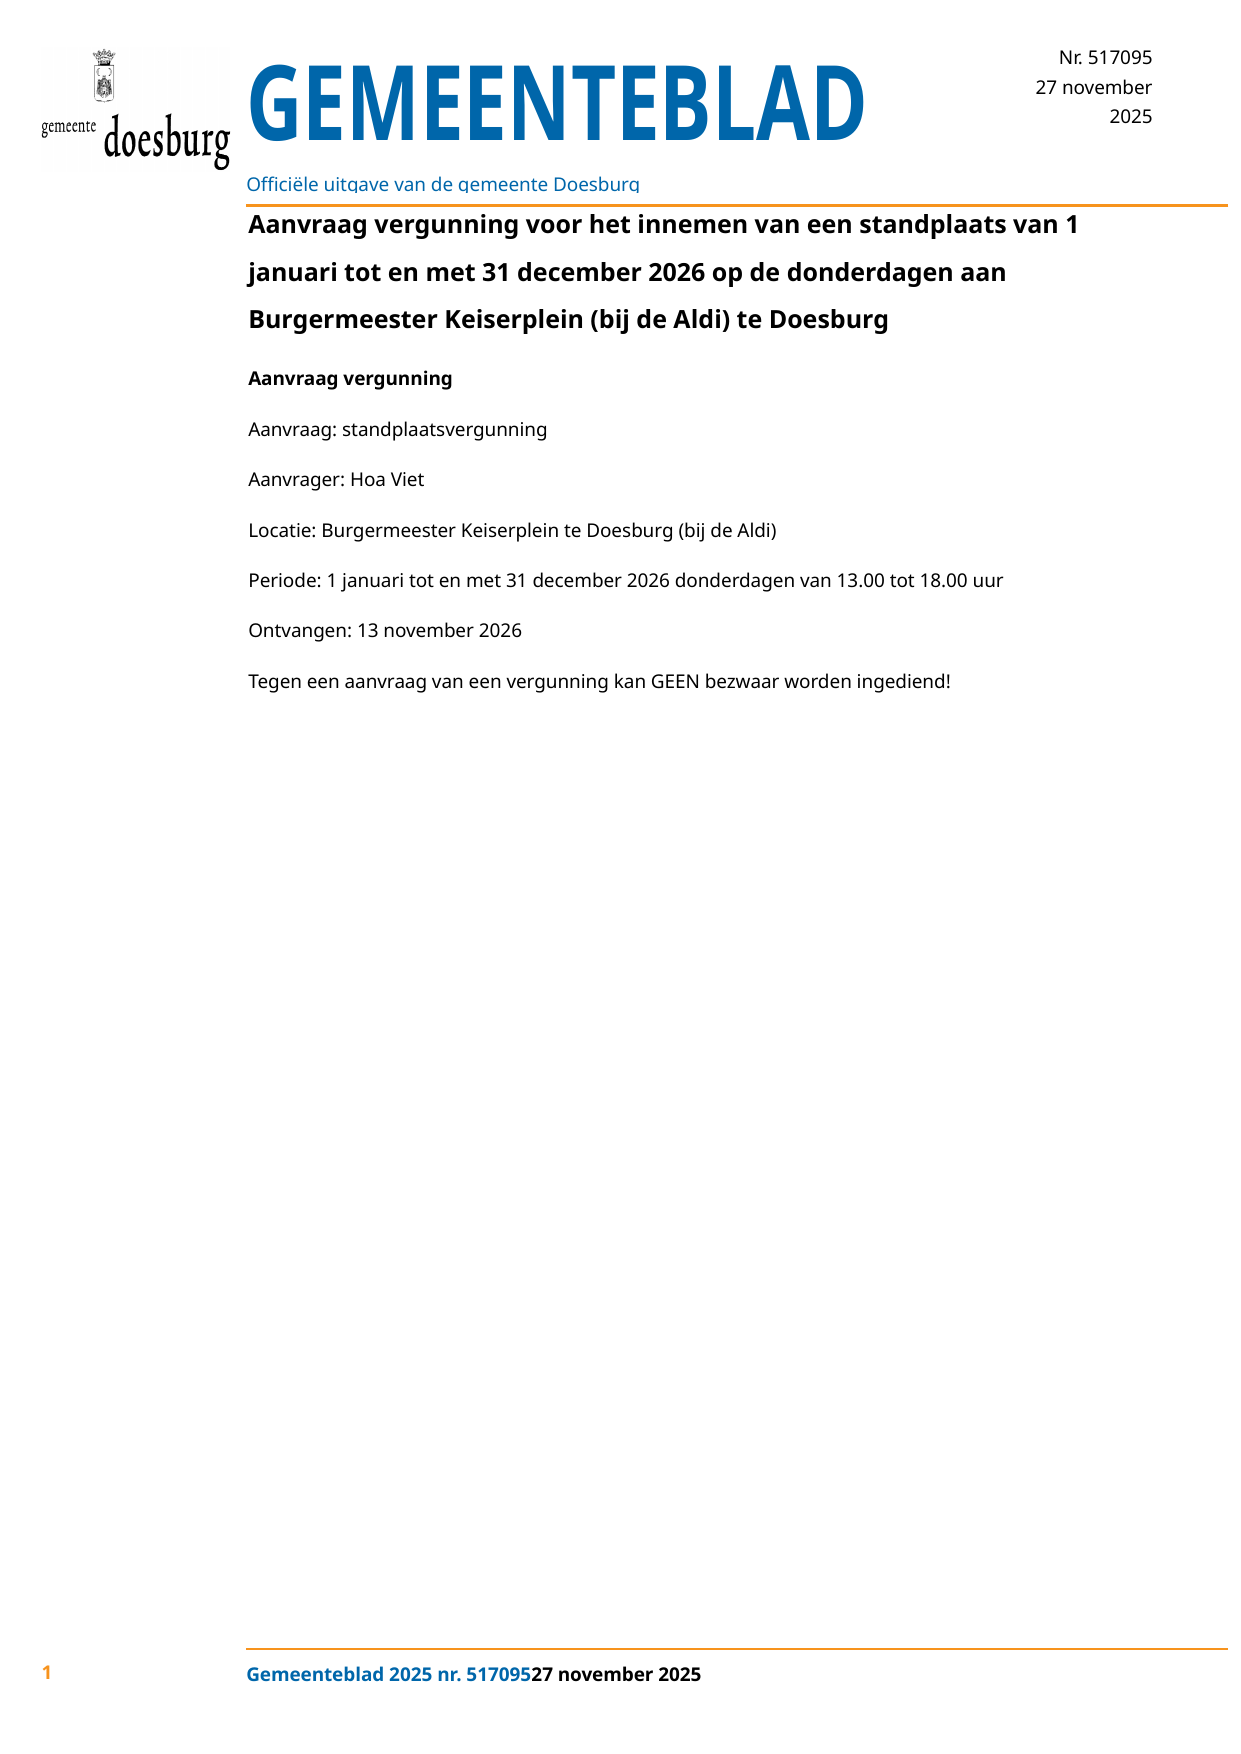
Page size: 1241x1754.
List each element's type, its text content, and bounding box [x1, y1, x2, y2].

picture [41, 47, 231, 172]
text Aanvraag: standplaatsvergunning [248, 416, 1152, 442]
text Aanvraag vergunning [248, 366, 1152, 391]
text Ontvangen: 13 november 2026 [248, 618, 1152, 643]
text Aanvrager: Hoa Viet [248, 466, 1152, 492]
text Aanvraag vergunning voor het innemen van een standplaats van 1 januari tot en met 31 december 2026 op de donderdagen aan Burgermeester Keiserplein (bij de Aldi) te Doesburg [248, 207, 1152, 336]
text Periode: 1 januari tot en met 31 december 2026 donderdagen van 13.00 tot 18.00 uur [248, 567, 1152, 593]
text Tegen een aanvraag van een vergunning kan GEEN bezwaar worden ingediend! [248, 668, 1152, 694]
text Locatie: Burgermeester Keiserplein te Doesburg (bij de Aldi) [248, 517, 1152, 542]
